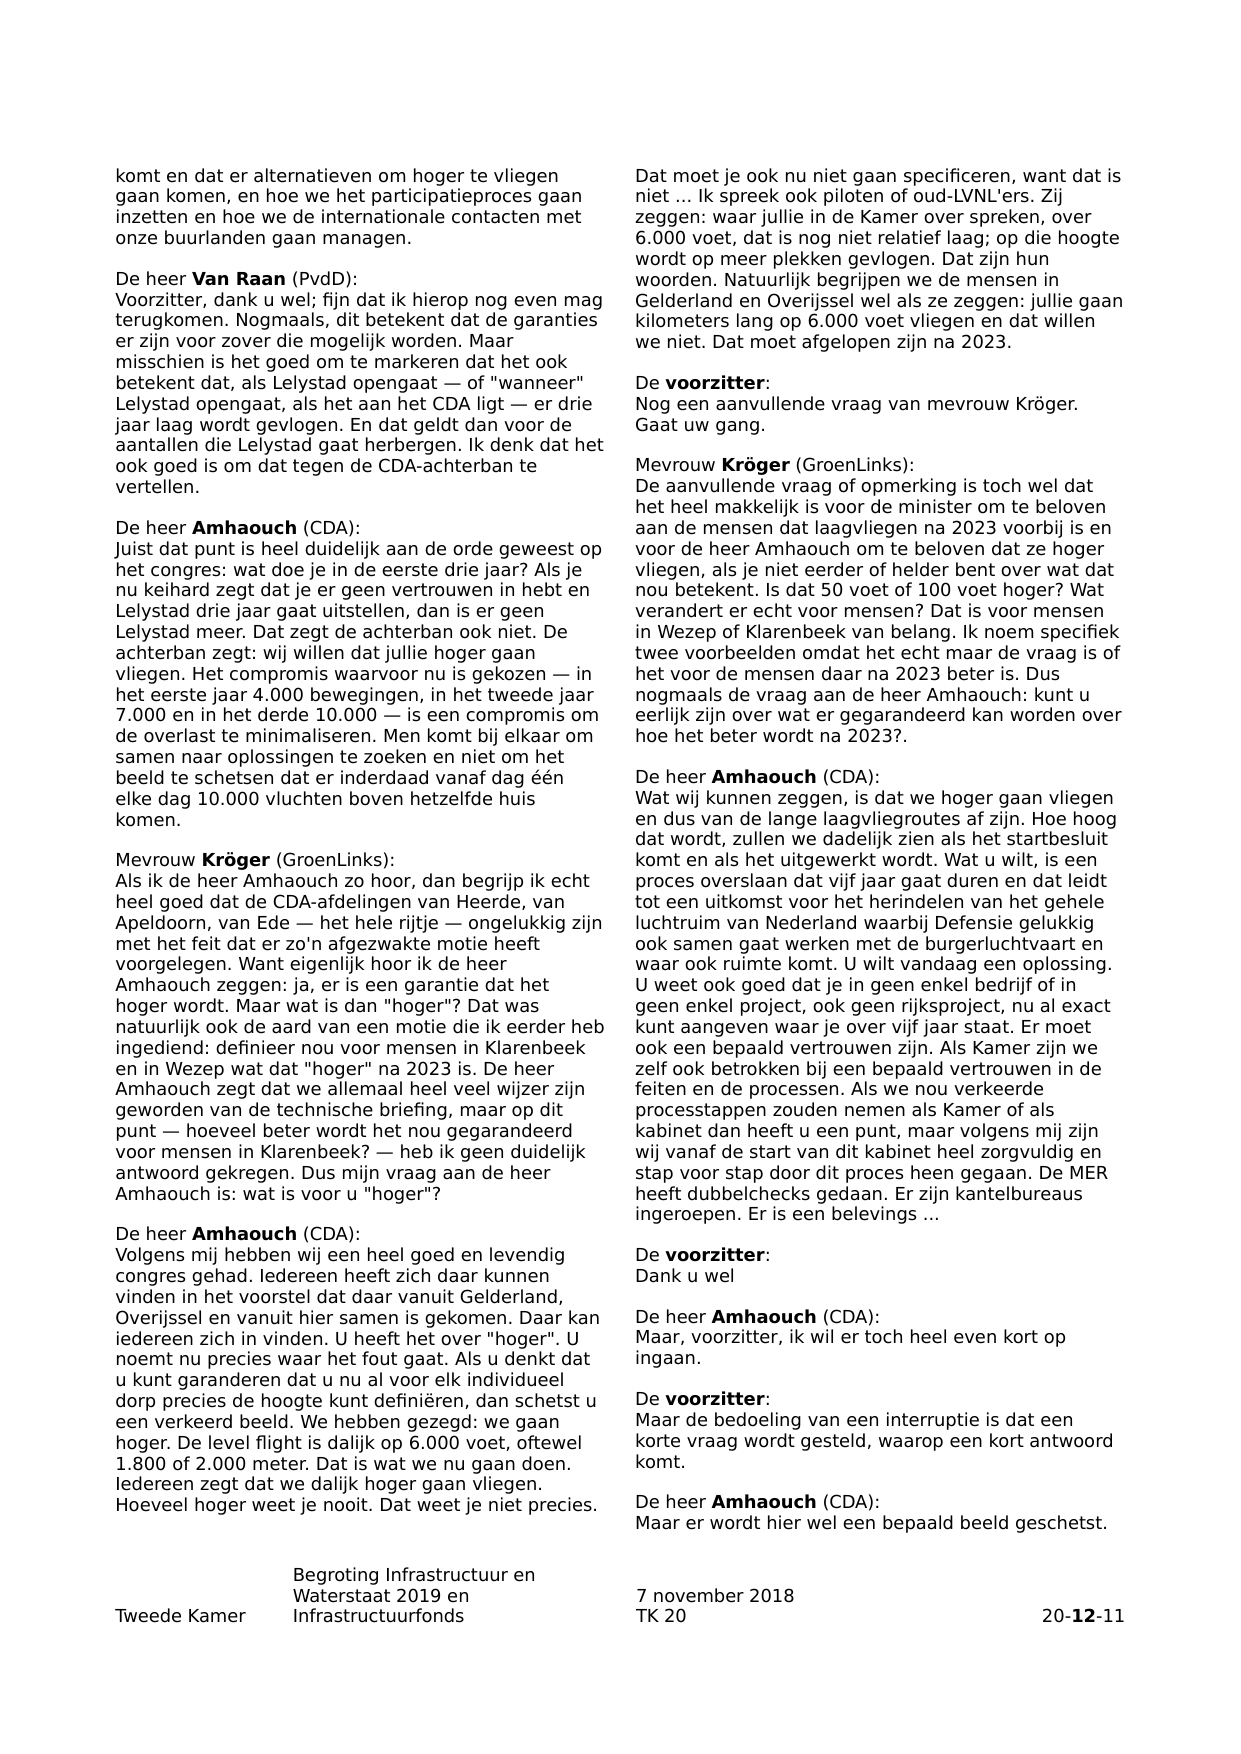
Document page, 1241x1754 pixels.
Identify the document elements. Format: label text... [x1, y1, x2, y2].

text Voorzitter, dank u wel; fijn dat ik hierop nog even mag terugkomen. Nogmaals, dit betekent dat de garanties er zijn voor zover die mogelijk worden. Maar misschien is het goed om te markeren dat het ook betekent dat, als Lelystad opengaat — of "wanneer" Lelystad opengaat, als het aan het CDA ligt — er drie jaar laag wordt gevlogen. En dat geldt dan voor de aantallen die Lelystad gaat herbergen. Ik denk dat het ook goed is om dat tegen de CDA-achterban te vertellen. [115, 289, 605, 498]
text Dank u wel [635, 1266, 1125, 1287]
text Mevrouw Kröger (GroenLinks): [635, 455, 1125, 476]
text Maar, voorzitter, ik wil er toch heel even kort op ingaan. [635, 1327, 1125, 1369]
text De aanvullende vraag of opmerking is toch wel dat het heel makkelijk is voor de minister om te beloven aan de mensen dat laagvliegen na 2023 voorbij is en voor de heer Amhaouch om te beloven dat ze hoger vliegen, als je niet eerder of helder bent over wat dat nou betekent. Is dat 50 voet of 100 voet hoger? Wat verandert er echt voor mensen? Dat is voor mensen in Wezep of Klarenbeek van belang. Ik noem specifiek twee voorbeelden omdat het echt maar de vraag is of het voor de mensen daar na 2023 beter is. Dus nogmaals de vraag aan de heer Amhaouch: kunt u eerlijk zijn over wat er gegarandeerd kan worden over hoe het beter wordt na 2023?. [635, 476, 1125, 747]
text De voorzitter: [635, 373, 1125, 393]
text Juist dat punt is heel duidelijk aan de orde geweest op het congres: wat doe je in de eerste drie jaar? Als je nu keihard zegt dat je er geen vertrouwen in hebt en Lelystad drie jaar gaat uitstellen, dan is er geen Lelystad meer. Dat zegt de achterban ook niet. De achterban zegt: wij willen dat jullie hoger gaan vliegen. Het compromis waarvoor nu is gekozen — in het eerste jaar 4.000 bewegingen, in het tweede jaar 7.000 en in het derde 10.000 — is een compromis om de overlast te minimaliseren. Men komt bij elkaar om samen naar oplossingen te zoeken en niet om het beeld te schetsen dat er inderdaad vanaf dag één elke dag 10.000 vluchten boven hetzelfde huis komen. [115, 538, 605, 830]
text De heer Amhaouch (CDA): [115, 1224, 605, 1245]
text De voorzitter: [635, 1245, 1125, 1266]
text Wat wij kunnen zeggen, is dat we hoger gaan vliegen en dus van de lange laagvliegroutes af zijn. Hoe hoog dat wordt, zullen we dadelijk zien als het startbesluit komt en als het uitgewerkt wordt. Wat u wilt, is een proces overslaan dat vijf jaar gaat duren en dat leidt tot een uitkomst voor het herindelen van het gehele luchtruim van Nederland waarbij Defensie gelukkig ook samen gaat werken met de burgerluchtvaart en waar ook ruimte komt. U wilt vandaag een oplossing. U weet ook goed dat je in geen enkel bedrijf of in geen enkel project, ook geen rijksproject, nu al exact kunt aangeven waar je over vijf jaar staat. Er moet ook een bepaald vertrouwen zijn. Als Kamer zijn we zelf ook betrokken bij een bepaald vertrouwen in de feiten en de processen. Als we nou verkeerde processtappen zouden nemen als Kamer of als kabinet dan heeft u een punt, maar volgens mij zijn wij vanaf de start van dit kabinet heel zorgvuldig en stap voor stap door dit proces heen gegaan. De MER heeft dubbelchecks gedaan. Er zijn kantelbureaus ingeroepen. Er is een belevings ... [635, 787, 1125, 1225]
text Maar de bedoeling van een interruptie is dat een korte vraag wordt gesteld, waarop een kort antwoord komt. [635, 1410, 1125, 1472]
text Mevrouw Kröger (GroenLinks): [115, 850, 605, 871]
text De heer Amhaouch (CDA): [115, 518, 605, 538]
text De heer Amhaouch (CDA): [635, 767, 1125, 787]
text Volgens mij hebben wij een heel goed en levendig congres gehad. Iedereen heeft zich daar kunnen vinden in het voorstel dat daar vanuit Gelderland, Overijssel en vanuit hier samen is gekomen. Daar kan iedereen zich in vinden. U heeft het over "hoger". U noemt nu precies waar het fout gaat. Als u denkt dat u kunt garanderen dat u nu al voor elk individueel dorp precies de hoogte kunt definiëren, dan schetst u een verkeerd beeld. We hebben gezegd: we gaan hoger. De level flight is dalijk op 6.000 voet, oftewel 1.800 of 2.000 meter. Dat is wat we nu gaan doen. Iedereen zegt dat we dalijk hoger gaan vliegen. Hoeveel hoger weet je nooit. Dat weet je niet precies. [115, 1245, 605, 1516]
text De heer Van Raan (PvdD): [115, 269, 605, 289]
text De heer Amhaouch (CDA): [635, 1307, 1125, 1327]
text De heer Amhaouch (CDA): [635, 1492, 1125, 1513]
text Maar er wordt hier wel een bepaald beeld geschetst. [635, 1513, 1125, 1534]
text Nog een aanvullende vraag van mevrouw Kröger. Gaat uw gang. [635, 393, 1125, 435]
text Dat moet je ook nu niet gaan specificeren, want dat is niet ... Ik spreek ook piloten of oud-LVNL'ers. Zij zeggen: waar jullie in de Kamer over spreken, over 6.000 voet, dat is nog niet relatief laag; op die hoogte wordt op meer plekken gevlogen. Dat zijn hun woorden. Natuurlijk begrijpen we de mensen in Gelderland en Overijssel wel als ze zeggen: jullie gaan kilometers lang op 6.000 voet vliegen en dat willen we niet. Dat moet afgelopen zijn na 2023. [635, 165, 1125, 353]
text Als ik de heer Amhaouch zo hoor, dan begrijp ik echt heel goed dat de CDA-afdelingen van Heerde, van Apeldoorn, van Ede — het hele rijtje — ongelukkig zijn met het feit dat er zo'n afgezwakte motie heeft voorgelegen. Want eigenlijk hoor ik de heer Amhaouch zeggen: ja, er is een garantie dat het hoger wordt. Maar wat is dan "hoger"? Dat was natuurlijk ook de aard van een motie die ik eerder heb ingediend: definieer nou voor mensen in Klarenbeek en in Wezep wat dat "hoger" na 2023 is. De heer Amhaouch zegt dat we allemaal heel veel wijzer zijn geworden van de technische briefing, maar op dit punt — hoeveel beter wordt het nou gegarandeerd voor mensen in Klarenbeek? — heb ik geen duidelijk antwoord gekregen. Dus mijn vraag aan de heer Amhaouch is: wat is voor u "hoger"? [115, 871, 605, 1204]
text komt en dat er alternatieven om hoger te vliegen gaan komen, en hoe we het participatieproces gaan inzetten en hoe we de internationale contacten met onze buurlanden gaan managen. [115, 165, 605, 249]
text De voorzitter: [635, 1389, 1125, 1410]
